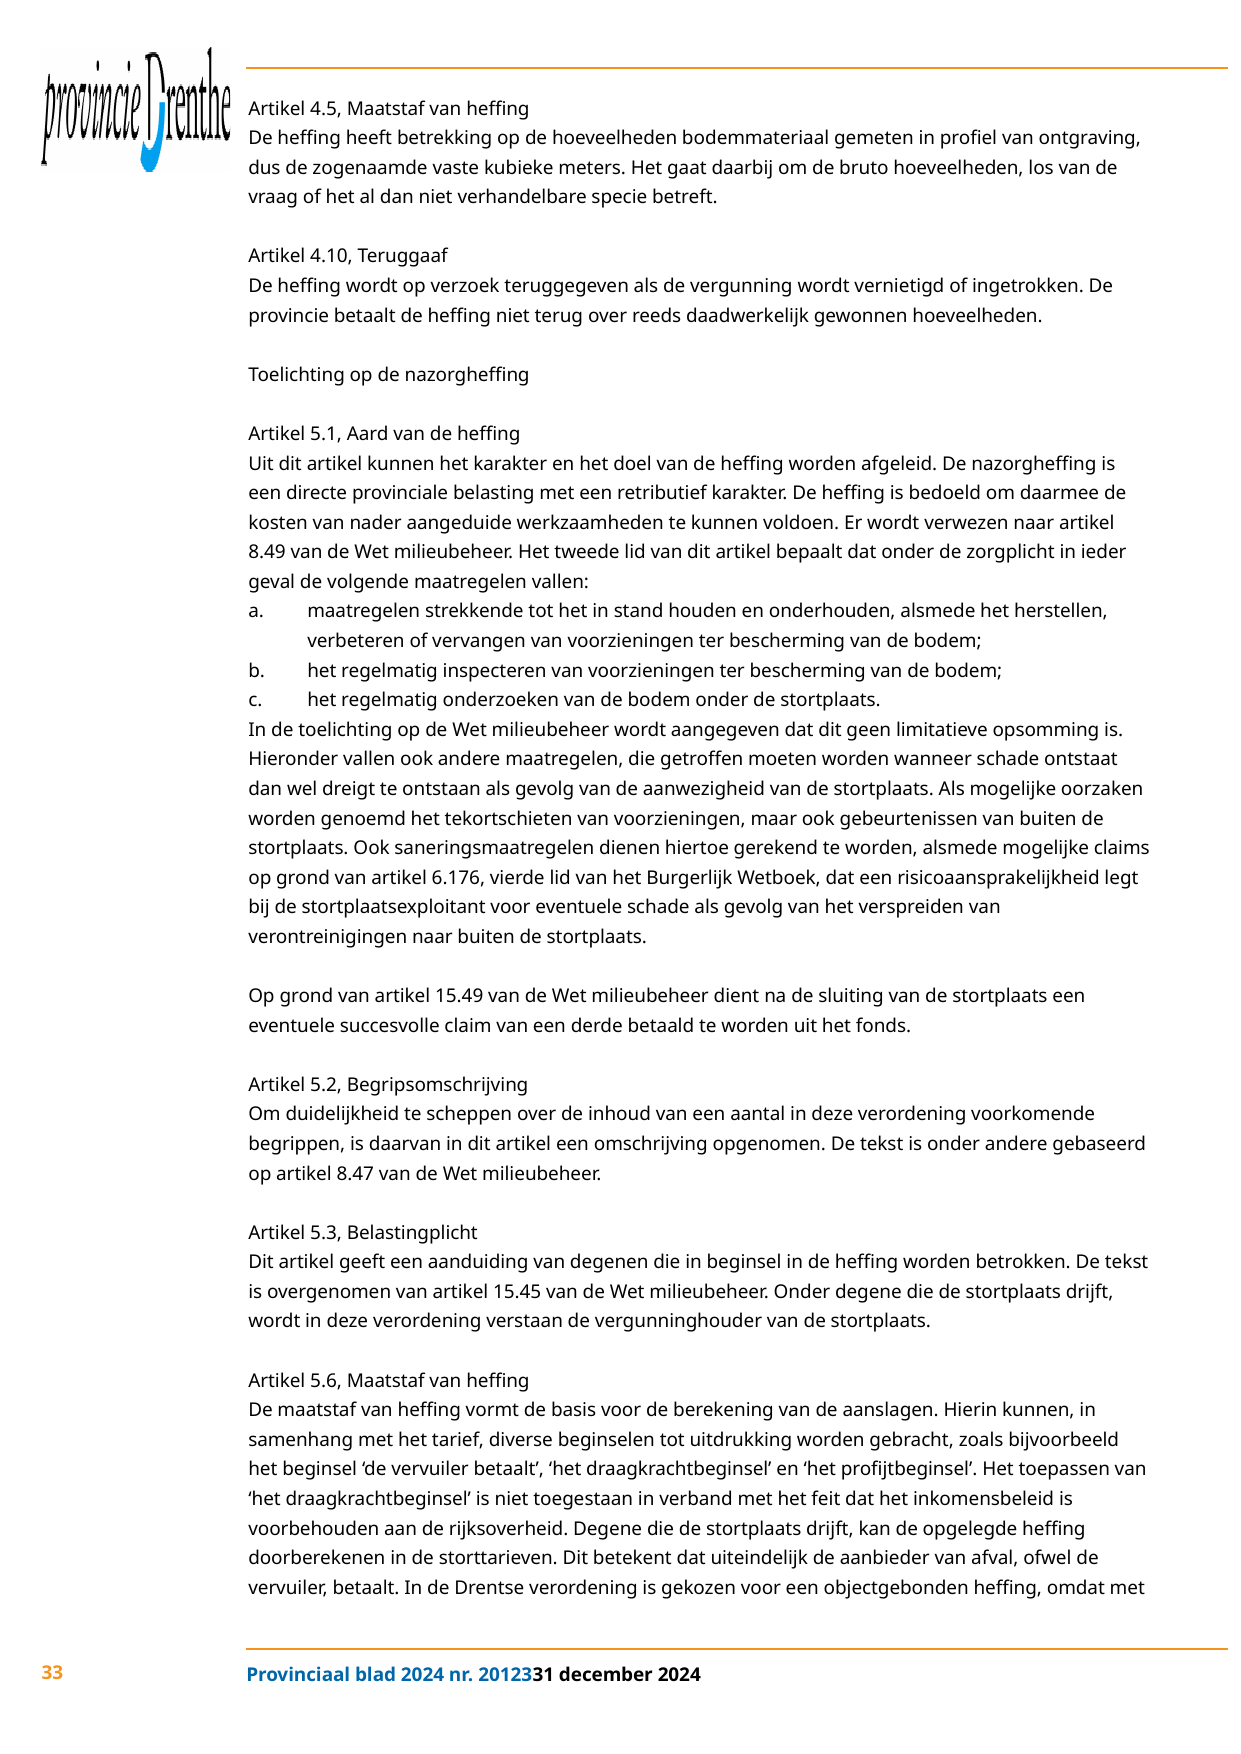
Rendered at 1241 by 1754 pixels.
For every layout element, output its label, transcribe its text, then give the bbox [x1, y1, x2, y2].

text In de toelichting op de Wet milieubeheer wordt aangegeven dat dit geen limitatieve opsomming is. Hieronder vallen ook andere maatregelen, die getroffen moeten worden wanneer schade ontstaat dan wel dreigt te ontstaan als gevolg van de aanwezigheid van de stortplaats. Als mogelijke oorzaken worden genoemd het tekortschieten van voorzieningen, maar ook gebeurtenissen van buiten de stortplaats. Ook saneringsmaatregelen dienen hiertoe gerekend te worden, alsmede mogelijke claims op grond van artikel 6.176, vierde lid van het Burgerlijk Wetboek, dat een risicoaansprakelijkheid legt bij de stortplaatsexploitant voor eventuele schade als gevolg van het verspreiden van verontreinigingen naar buiten de stortplaats. [248, 716, 1152, 949]
text Artikel 4.10, Teruggaaf [248, 243, 1152, 268]
text Artikel 5.3, Belastingplicht [248, 1219, 1152, 1245]
text Om duidelijkheid te scheppen over de inhoud van een aantal in deze verordening voorkomende begrippen, is daarvan in dit artikel een omschrijving opgenomen. De tekst is onder andere gebaseerd op artikel 8.47 van de Wet milieubeheer. [248, 1101, 1152, 1186]
text Toelichting op de nazorgheffing [248, 361, 1152, 387]
list het regelmatig onderzoeken van de bodem onder de stortplaats. [248, 686, 1152, 712]
text De heffing wordt op verzoek teruggegeven als de vergunning wordt vernietigd of ingetrokken. De provincie betaalt de heffing niet terug over reeds daadwerkelijk gewonnen hoeveelheden. [248, 272, 1152, 328]
text Dit artikel geeft een aanduiding van degenen die in beginsel in de heffing worden betrokken. De tekst is overgenomen van artikel 15.45 van de Wet milieubeheer. Onder degene die de stortplaats drijft, wordt in deze verordening verstaan de vergunninghouder van de stortplaats. [248, 1248, 1152, 1333]
text Artikel 4.5, Maatstaf van heffing [248, 95, 1152, 121]
text Artikel 5.2, Begripsomschrijving [248, 1071, 1152, 1097]
list het regelmatig inspecteren van voorzieningen ter bescherming van de bodem; [248, 657, 1152, 683]
text Uit dit artikel kunnen het karakter en het doel van de heffing worden afgeleid. De nazorgheffing is een directe provinciale belasting met een retributief karakter. De heffing is bedoeld om daarmee de kosten van nader aangeduide werkzaamheden te kunnen voldoen. Er wordt verwezen naar artikel 8.49 van de Wet milieubeheer. Het tweede lid van dit artikel bepaalt dat onder de zorgplicht in ieder geval de volgende maatregelen vallen: [248, 450, 1152, 594]
text De maatstaf van heffing vormt de basis voor de berekening van de aanslagen. Hierin kunnen, in samenhang met het tarief, diverse beginselen tot uitdrukking worden gebracht, zoals bijvoorbeeld het beginsel ‘de vervuiler betaalt’, ‘het draagkrachtbeginsel’ en ‘het profijtbeginsel’. Het toepassen van ‘het draagkrachtbeginsel’ is niet toegestaan in verband met het feit dat het inkomensbeleid is voorbehouden aan de rijksoverheid. Degene die de stortplaats drijft, kan de opgelegde heffing doorberekenen in de storttarieven. Dit betekent dat uiteindelijk de aanbieder van afval, ofwel de vervuiler, betaalt. In de Drentse verordening is gekozen voor een objectgebonden heffing, omdat met [248, 1396, 1152, 1600]
text Artikel 5.1, Aard van de heffing [248, 420, 1152, 446]
text Op grond van artikel 15.49 van de Wet milieubeheer dient na de sluiting van de stortplaats een eventuele succesvolle claim van een derde betaald te worden uit het fonds. [248, 982, 1152, 1038]
list maatregelen strekkende tot het in stand houden en onderhouden, alsmede het herstellen, verbeteren of vervangen van voorzieningen ter bescherming van de bodem; [248, 598, 1152, 653]
text Artikel 5.6, Maatstaf van heffing [248, 1367, 1152, 1393]
picture [41, 47, 231, 172]
text De heffing heeft betrekking op de hoeveelheden bodemmateriaal gemeten in profiel van ontgraving, dus de zogenaamde vaste kubieke meters. Het gaat daarbij om de bruto hoeveelheden, los van de vraag of het al dan niet verhandelbare specie betreft. [248, 124, 1152, 209]
